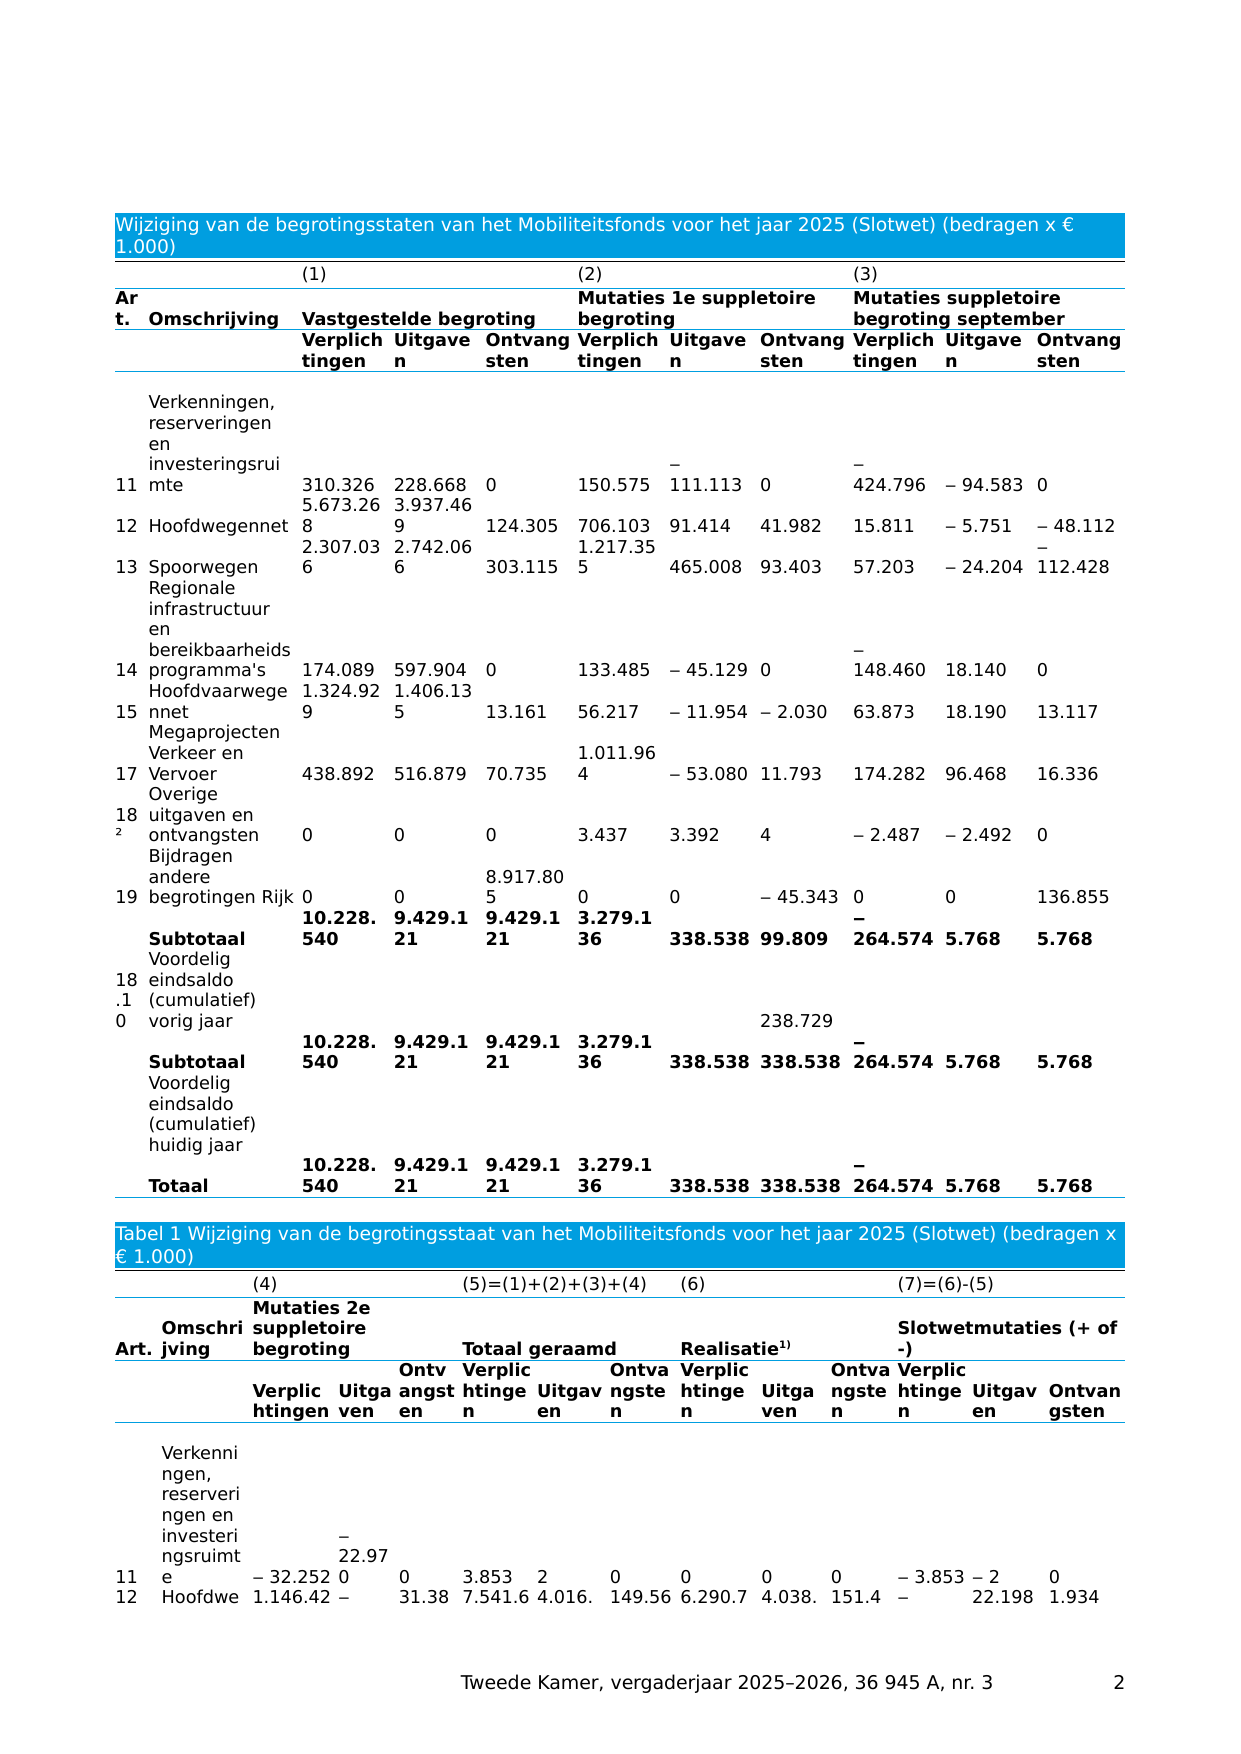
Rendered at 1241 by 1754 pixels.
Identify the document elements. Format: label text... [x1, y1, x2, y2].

table_cell 13.161 [483, 681, 574, 722]
table_cell Realisatie1) [677, 1298, 894, 1359]
table_cell [894, 1423, 969, 1443]
table_cell ‒ 11.954 [666, 681, 757, 722]
table_cell [757, 1073, 850, 1155]
table_cell 0 [607, 1443, 677, 1587]
table_cell Ontvangsten [828, 1361, 894, 1422]
table_cell Hoofdwegennet [145, 495, 299, 537]
table_cell [159, 1423, 249, 1443]
table_cell Vastgestelde begroting [299, 289, 574, 329]
table_cell ‒ 3.853 [894, 1443, 969, 1587]
table_cell 31.38 [396, 1588, 459, 1608]
table_cell 5.768 [1034, 1032, 1125, 1073]
table_cell 3.392 [666, 784, 757, 846]
table_cell [115, 1155, 145, 1197]
table_cell [534, 1423, 607, 1443]
table_cell 0 [396, 1443, 459, 1587]
table_cell [115, 1271, 158, 1297]
table_cell ‒ 264.574 [850, 1155, 942, 1197]
table_cell 3.279.136 [574, 1155, 666, 1197]
table_cell 3.853 [459, 1443, 534, 1587]
table_cell 0 [850, 846, 942, 908]
table_cell 0 [942, 846, 1034, 908]
table_cell 228.668 [391, 392, 482, 495]
table_cell [828, 1423, 894, 1443]
table_cell [459, 1423, 534, 1443]
table_cell 3.937.469 [391, 495, 482, 537]
table_cell 136.855 [1034, 846, 1125, 908]
table_cell 338.538 [666, 1032, 757, 1073]
table_cell 5.768 [942, 1155, 1034, 1197]
table_cell Bijdragen andere begrotingen Rijk [145, 846, 299, 908]
table_cell Voordelig eindsaldo (cumulatief) vorig jaar [145, 949, 299, 1032]
table_cell 133.485 [574, 578, 666, 681]
table_cell Uitgaven [758, 1361, 828, 1422]
table_cell 4.016. [534, 1588, 607, 1608]
table_cell Totaal [145, 1155, 299, 1197]
table_cell 11.793 [757, 722, 850, 784]
table_cell [115, 908, 145, 949]
table_cell Mutaties 1e suppletoire begroting [574, 289, 850, 329]
table_cell 14 [115, 578, 145, 681]
table_cell [115, 372, 145, 392]
table_cell ‒ 2.492 [942, 784, 1034, 846]
table_cell 57.203 [850, 537, 942, 578]
table_cell Uitgaven [335, 1361, 396, 1422]
table_cell 0 [391, 784, 482, 846]
table_cell ‒ 94.583 [942, 392, 1034, 495]
table_cell [574, 949, 666, 1032]
table_cell [391, 372, 482, 392]
table_cell 18.140 [942, 578, 1034, 681]
table_cell 5.768 [942, 908, 1034, 949]
table_cell [115, 262, 145, 288]
table_cell Verplichtingen [850, 330, 942, 371]
table_cell (6) [677, 1271, 894, 1297]
table_cell [666, 372, 757, 392]
table_cell Verkenningen, reserveringen en investeringsruimte [145, 392, 299, 495]
table_cell 3.437 [574, 784, 666, 846]
table_cell (3) [850, 262, 1125, 288]
table_cell 0 [758, 1443, 828, 1587]
table_cell 1.934 [1046, 1588, 1125, 1608]
table_cell Ontvangsten [483, 330, 574, 371]
table_cell Mutaties 2e suppletoire begroting [249, 1298, 459, 1359]
table_cell [969, 1423, 1046, 1443]
table_cell 1.011.964 [574, 722, 666, 784]
table_cell 70.735 [483, 722, 574, 784]
table_cell [483, 949, 574, 1032]
table_cell ‒ 148.460 [850, 578, 942, 681]
table_cell 1.406.135 [391, 681, 482, 722]
table_cell [666, 1073, 757, 1155]
table_cell (4) [249, 1271, 459, 1297]
table_cell [115, 1032, 145, 1073]
table_cell ‒ 48.112 [1034, 495, 1125, 537]
table_cell 0 [1034, 578, 1125, 681]
table_cell [1034, 1073, 1125, 1155]
table_cell [677, 1423, 758, 1443]
table_cell Verkenningen, reserveringen en investeringsruimte [159, 1443, 249, 1587]
table_cell 96.468 [942, 722, 1034, 784]
table_cell Ontvangsten [607, 1361, 677, 1422]
table_cell 41.982 [757, 495, 850, 537]
table_cell Verplichtingen [574, 330, 666, 371]
table_cell 1.217.355 [574, 537, 666, 578]
table_cell 0 [1034, 784, 1125, 846]
table_cell ‒ 2.487 [850, 784, 942, 846]
table_cell 18² [115, 784, 145, 846]
table_cell Hoofdwe [159, 1588, 249, 1608]
table_cell [757, 372, 850, 392]
table_cell 9.429.121 [391, 1032, 482, 1073]
table_cell 9.429.121 [391, 908, 482, 949]
table_cell (1) [299, 262, 574, 288]
table_cell ‒ 2.030 [757, 681, 850, 722]
table_cell 150.575 [574, 392, 666, 495]
table_cell ‒ 111.113 [666, 392, 757, 495]
table_cell 2.742.066 [391, 537, 482, 578]
table_cell 310.326 [299, 392, 391, 495]
table_cell Art. [115, 1298, 158, 1359]
table_cell 10.228.540 [299, 908, 391, 949]
table_cell 0 [483, 784, 574, 846]
table_cell ‒ 53.080 [666, 722, 757, 784]
table_cell [483, 372, 574, 392]
table_cell 12 [115, 1588, 158, 1608]
table_cell Omschrijving [145, 289, 299, 329]
table_cell [391, 949, 482, 1032]
table_cell 338.538 [666, 908, 757, 949]
table_cell 151.4 [828, 1588, 894, 1608]
table_cell [574, 1073, 666, 1155]
table_cell Omschrijving [159, 1298, 249, 1359]
table_cell 16.336 [1034, 722, 1125, 784]
table_cell (2) [574, 262, 850, 288]
table_cell Mutaties suppletoire begroting september [850, 289, 1125, 329]
table_cell 0 [574, 846, 666, 908]
table_cell Ontvangsten [1034, 330, 1125, 371]
table_cell 0 [1034, 392, 1125, 495]
table_cell 15 [115, 681, 145, 722]
table_cell Uitgaven [942, 330, 1034, 371]
table_cell 9.429.121 [483, 1155, 574, 1197]
table_cell [391, 1073, 482, 1155]
table_cell 15.811 [850, 495, 942, 537]
table_cell [1046, 1423, 1125, 1443]
table_cell 17 [115, 722, 145, 784]
table_cell ‒ 2 [969, 1443, 1046, 1587]
table_cell [396, 1423, 459, 1443]
table_cell 56.217 [574, 681, 666, 722]
table_cell [942, 949, 1034, 1032]
table_cell 303.115 [483, 537, 574, 578]
table_cell [299, 1073, 391, 1155]
table_cell [942, 372, 1034, 392]
table_cell 4.038. [758, 1588, 828, 1608]
table_cell (5)=(1)+(2)+(3)+(4) [459, 1271, 677, 1297]
table_cell 10.228.540 [299, 1155, 391, 1197]
table_cell Verplichtingen [459, 1361, 534, 1422]
table_cell 438.892 [299, 722, 391, 784]
table_cell ‒ 22.970 [335, 1443, 396, 1587]
table_cell [1034, 372, 1125, 392]
table_cell 4 [757, 784, 850, 846]
table_cell 9.429.121 [391, 1155, 482, 1197]
table_cell [850, 372, 942, 392]
table_cell [942, 1073, 1034, 1155]
table_cell 2.307.036 [299, 537, 391, 578]
table_cell 516.879 [391, 722, 482, 784]
table_cell ‒ [894, 1588, 969, 1608]
table_cell Uitgaven [391, 330, 482, 371]
table_cell Subtotaal [145, 908, 299, 949]
table_cell [159, 1271, 249, 1297]
table_cell 11 [115, 1443, 158, 1587]
table_cell [299, 949, 391, 1032]
table_cell (7)=(6)-(5) [894, 1271, 1125, 1297]
table_cell Megaprojecten Verkeer en Vervoer [145, 722, 299, 784]
table_cell ‒ 45.343 [757, 846, 850, 908]
table_cell [758, 1423, 828, 1443]
table_cell 1.146.42 [249, 1588, 335, 1608]
table_cell 2 [534, 1443, 607, 1587]
table_cell 18.10 [115, 949, 145, 1032]
table_cell [1034, 949, 1125, 1032]
table_cell 5.768 [1034, 1155, 1125, 1197]
table_cell Art. [115, 289, 145, 329]
table_cell Spoorwegen [145, 537, 299, 578]
table_cell 338.538 [757, 1155, 850, 1197]
table_cell Subtotaal [145, 1032, 299, 1073]
table_cell Ontvangsten [1046, 1361, 1125, 1422]
table_cell 18.190 [942, 681, 1034, 722]
table_cell Hoofdvaarwegennet [145, 681, 299, 722]
table_cell Verplichtingen [677, 1361, 758, 1422]
table_cell 6.290.7 [677, 1588, 758, 1608]
table_cell [249, 1423, 335, 1443]
table_cell 13 [115, 537, 145, 578]
table_cell [666, 949, 757, 1032]
table_cell [145, 330, 299, 371]
table_cell 19 [115, 846, 145, 908]
table_cell 0 [757, 392, 850, 495]
table_cell Verplichtingen [249, 1361, 335, 1422]
table_cell 99.809 [757, 908, 850, 949]
table_cell 0 [828, 1443, 894, 1587]
table_cell 0 [299, 784, 391, 846]
table_cell Regionale infrastructuur en bereikbaarheidsprogramma's [145, 578, 299, 681]
table_cell 0 [666, 846, 757, 908]
table_cell Uitgaven [969, 1361, 1046, 1422]
table_cell [115, 1073, 145, 1155]
table_cell 5.673.268 [299, 495, 391, 537]
table_cell 706.103 [574, 495, 666, 537]
table_cell Verplichtingen [299, 330, 391, 371]
table_cell Voordelig eindsaldo (cumulatief) huidig jaar [145, 1073, 299, 1155]
table_cell [159, 1361, 249, 1422]
table_cell 10.228.540 [299, 1032, 391, 1073]
table_cell 174.282 [850, 722, 942, 784]
table_cell 0 [1046, 1443, 1125, 1587]
table_cell 597.904 [391, 578, 482, 681]
table_cell 22.198 [969, 1588, 1046, 1608]
table_cell 124.305 [483, 495, 574, 537]
table_cell [115, 330, 145, 371]
table_cell 0 [483, 392, 574, 495]
table_cell 12 [115, 495, 145, 537]
table_cell ‒ 424.796 [850, 392, 942, 495]
table_cell 13.117 [1034, 681, 1125, 722]
table_cell [850, 949, 942, 1032]
table_cell 9.429.121 [483, 908, 574, 949]
table_cell 9.429.121 [483, 1032, 574, 1073]
table_cell [115, 1423, 158, 1443]
table_cell Overige uitgaven en ontvangsten [145, 784, 299, 846]
table_cell ‒ [335, 1588, 396, 1608]
table_cell Verplichtingen [894, 1361, 969, 1422]
table_cell [115, 1361, 158, 1422]
table_cell ‒ 45.129 [666, 578, 757, 681]
table_cell [299, 372, 391, 392]
table_cell 93.403 [757, 537, 850, 578]
table_cell 338.538 [666, 1155, 757, 1197]
table_cell 0 [299, 846, 391, 908]
table_cell 63.873 [850, 681, 942, 722]
table_cell [850, 1073, 942, 1155]
table_cell 465.008 [666, 537, 757, 578]
table_cell 0 [757, 578, 850, 681]
table_cell [574, 372, 666, 392]
table_cell ‒ 264.574 [850, 908, 942, 949]
table_cell 11 [115, 392, 145, 495]
table_cell 3.279.136 [574, 908, 666, 949]
table_cell 5.768 [942, 1032, 1034, 1073]
table_cell Uitgaven [666, 330, 757, 371]
table_cell [145, 262, 299, 288]
table_cell ‒ 264.574 [850, 1032, 942, 1073]
table_cell 149.56 [607, 1588, 677, 1608]
table_cell ‒ 5.751 [942, 495, 1034, 537]
table_cell 5.768 [1034, 908, 1125, 949]
table_cell 3.279.136 [574, 1032, 666, 1073]
table_cell 0 [391, 846, 482, 908]
table_cell Ontvangsten [396, 1361, 459, 1422]
table_cell 174.089 [299, 578, 391, 681]
table_cell 338.538 [757, 1032, 850, 1073]
table_cell ‒ 112.428 [1034, 537, 1125, 578]
table_cell 238.729 [757, 949, 850, 1032]
table_cell 0 [677, 1443, 758, 1587]
table_cell 1.324.929 [299, 681, 391, 722]
table_cell Uitgaven [534, 1361, 607, 1422]
table_cell 0 [483, 578, 574, 681]
table_cell Totaal geraamd [459, 1298, 677, 1359]
table_cell ‒ 32.252 [249, 1443, 335, 1587]
table_cell ‒ 24.204 [942, 537, 1034, 578]
table_cell 7.541.6 [459, 1588, 534, 1608]
table_cell 91.414 [666, 495, 757, 537]
table_cell Ontvangsten [757, 330, 850, 371]
table_cell Slotwetmutaties (+ of -) [894, 1298, 1125, 1359]
table_cell [483, 1073, 574, 1155]
table_cell 8.917.805 [483, 846, 574, 908]
table_cell [335, 1423, 396, 1443]
table_cell [607, 1423, 677, 1443]
table_cell [145, 372, 299, 392]
